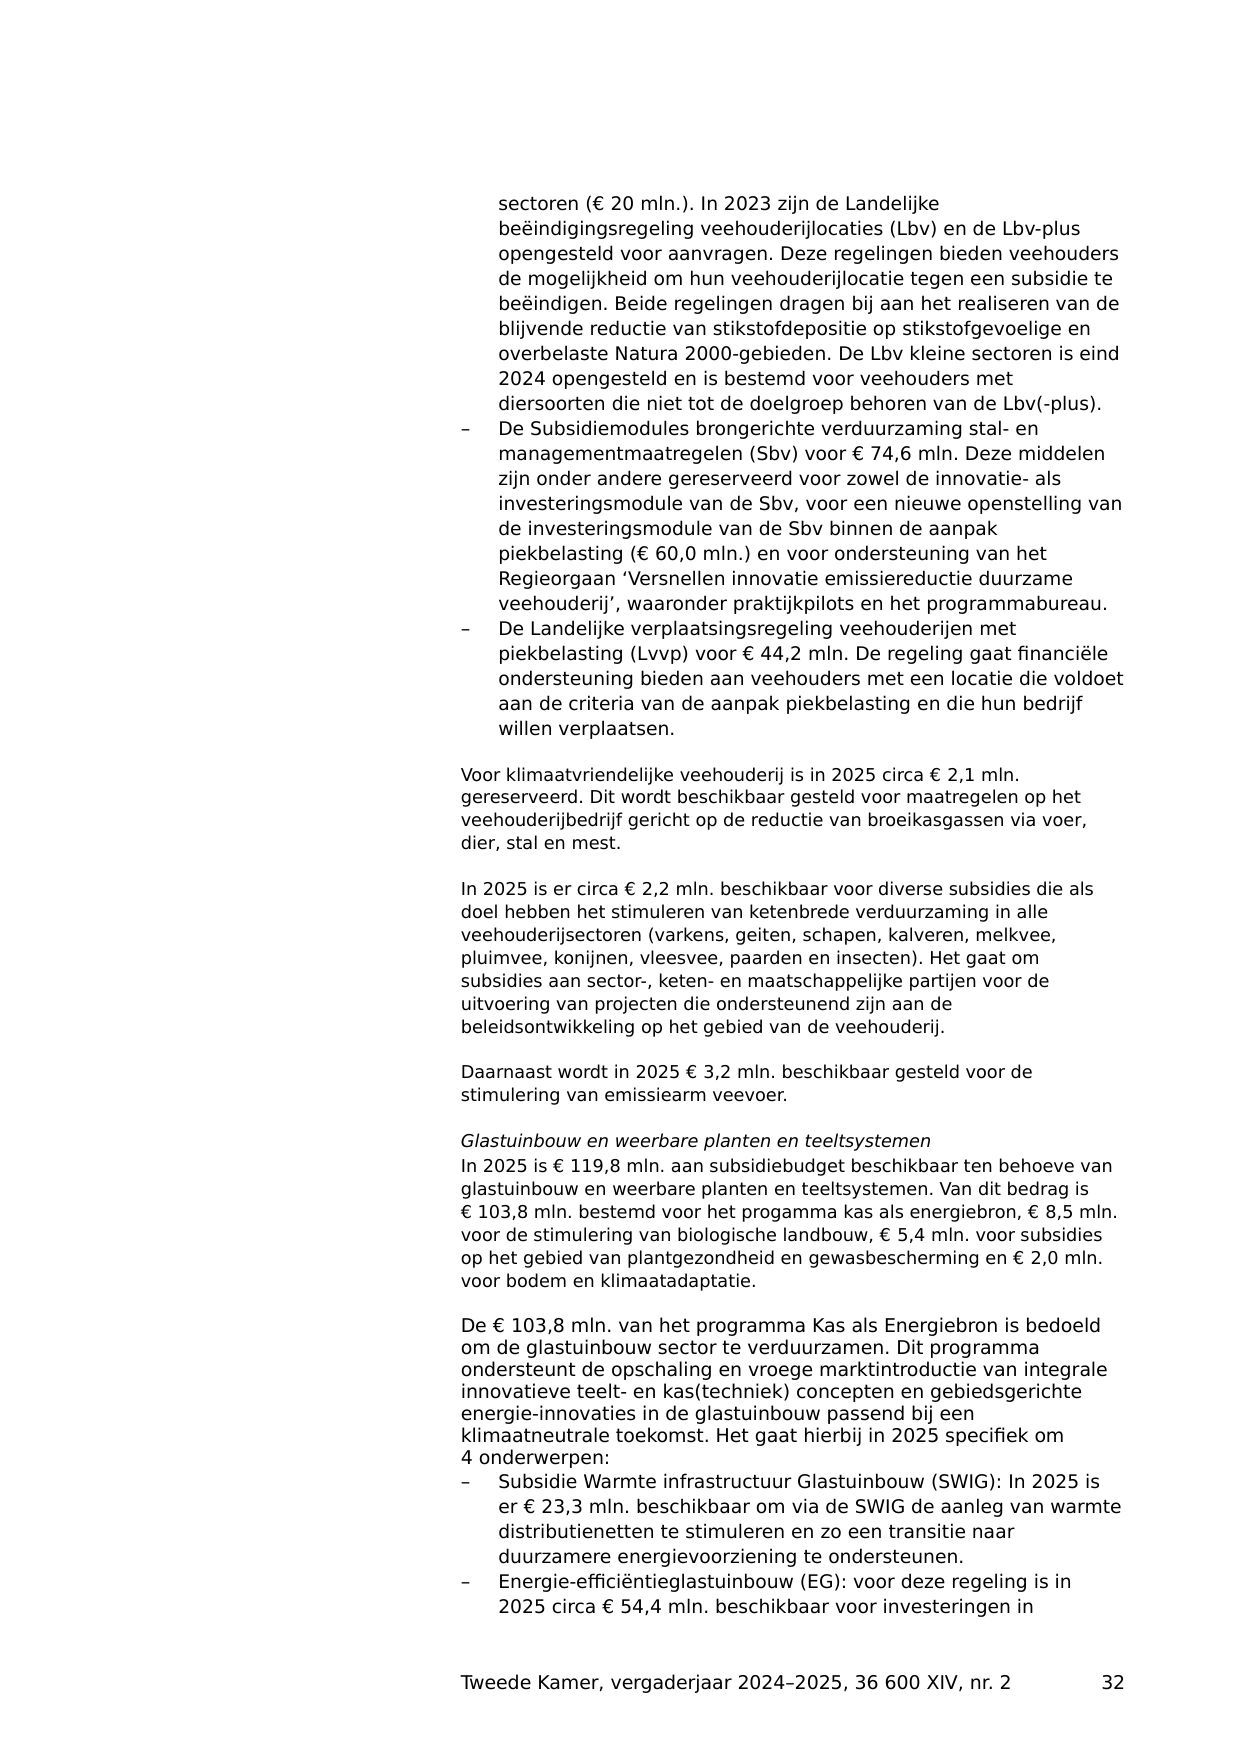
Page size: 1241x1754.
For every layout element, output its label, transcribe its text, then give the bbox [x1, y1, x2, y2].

text Voor klimaatvriendelĳke veehouderĳ is in 2025 circa € 2,1 mln. gereserveerd. Dit wordt beschikbaar gesteld voor maatregelen op het veehouderĳbedrĳf gericht op de reductie van broeikasgassen via voer, dier, stal en mest. [461, 763, 1125, 854]
list De Subsidiemodules brongerichte verduurzaming stal- en managementmaatregelen (Sbv) voor € 74,6 mln. Deze middelen zĳn onder andere gereserveerd voor zowel de innovatie- als investeringsmodule van de Sbv, voor een nieuwe openstelling van de investeringsmodule van de Sbv binnen de aanpak piekbelasting (€ 60,0 mln.) en voor ondersteuning van het Regieorgaan ‘Versnellen innovatie emissiereductie duurzame veehouderij’, waaronder praktijkpilots en het programmabureau. [461, 416, 1125, 616]
list sectoren (€ 20 mln.). In 2023 zĳn de Landelĳke beëindigingsregeling veehouderĳlocaties (Lbv) en de Lbv-plus opengesteld voor aanvragen. Deze regelingen bieden veehouders de mogelĳkheid om hun veehouderĳlocatie tegen een subsidie te beëindigen. Beide regelingen dragen bĳ aan het realiseren van de blĳvende reductie van stikstofdepositie op stikstofgevoelige en overbelaste Natura 2000-gebieden. De Lbv kleine sectoren is eind 2024 opengesteld en is bestemd voor veehouders met diersoorten die niet tot de doelgroep behoren van de Lbv(-plus). [461, 191, 1125, 416]
text Daarnaast wordt in 2025 € 3,2 mln. beschikbaar gesteld voor de stimulering van emissiearm veevoer. [461, 1061, 1125, 1106]
list Subsidie Warmte infrastructuur Glastuinbouw (SWIG): In 2025 is er € 23,3 mln. beschikbaar om via de SWIG de aanleg van warmte distributienetten te stimuleren en zo een transitie naar duurzamere energievoorziening te ondersteunen. [461, 1469, 1125, 1569]
text In 2025 is er circa € 2,2 mln. beschikbaar voor diverse subsidies die als doel hebben het stimuleren van ketenbrede verduurzaming in alle veehouderijsectoren (varkens, geiten, schapen, kalveren, melkvee, pluimvee, konĳnen, vleesvee, paarden en insecten). Het gaat om subsidies aan sector-, keten- en maatschappelijke partijen voor de uitvoering van projecten die ondersteunend zijn aan de beleidsontwikkeling op het gebied van de veehouderij. [461, 877, 1125, 1038]
text In 2025 is € 119,8 mln. aan subsidiebudget beschikbaar ten behoeve van glastuinbouw en weerbare planten en teeltsystemen. Van dit bedrag is € 103,8 mln. bestemd voor het progamma kas als energiebron, € 8,5 mln. voor de stimulering van biologische landbouw, € 5,4 mln. voor subsidies op het gebied van plantgezondheid en gewasbescherming en € 2,0 mln. voor bodem en klimaatadaptatie. [461, 1154, 1125, 1292]
text De € 103,8 mln. van het programma Kas als Energiebron is bedoeld om de glastuinbouw sector te verduurzamen. Dit programma ondersteunt de opschaling en vroege marktintroductie van integrale innovatieve teelt- en kas(techniek) concepten en gebiedsgerichte energie-innovaties in de glastuinbouw passend bij een klimaatneutrale toekomst. Het gaat hierbij in 2025 specifiek om 4 onderwerpen: [461, 1315, 1125, 1469]
list Energie-efficiëntieglastuinbouw (EG): voor deze regeling is in 2025 circa € 54,4 mln. beschikbaar voor investeringen in [461, 1569, 1125, 1619]
text Glastuinbouw en weerbare planten en teeltsystemen [461, 1129, 1125, 1152]
list De Landelĳke verplaatsingsregeling veehouderĳen met piekbelasting (Lvvp) voor € 44,2 mln. De regeling gaat financiële ondersteuning bieden aan veehouders met een locatie die voldoet aan de criteria van de aanpak piekbelasting en die hun bedrĳf willen verplaatsen. [461, 616, 1125, 741]
